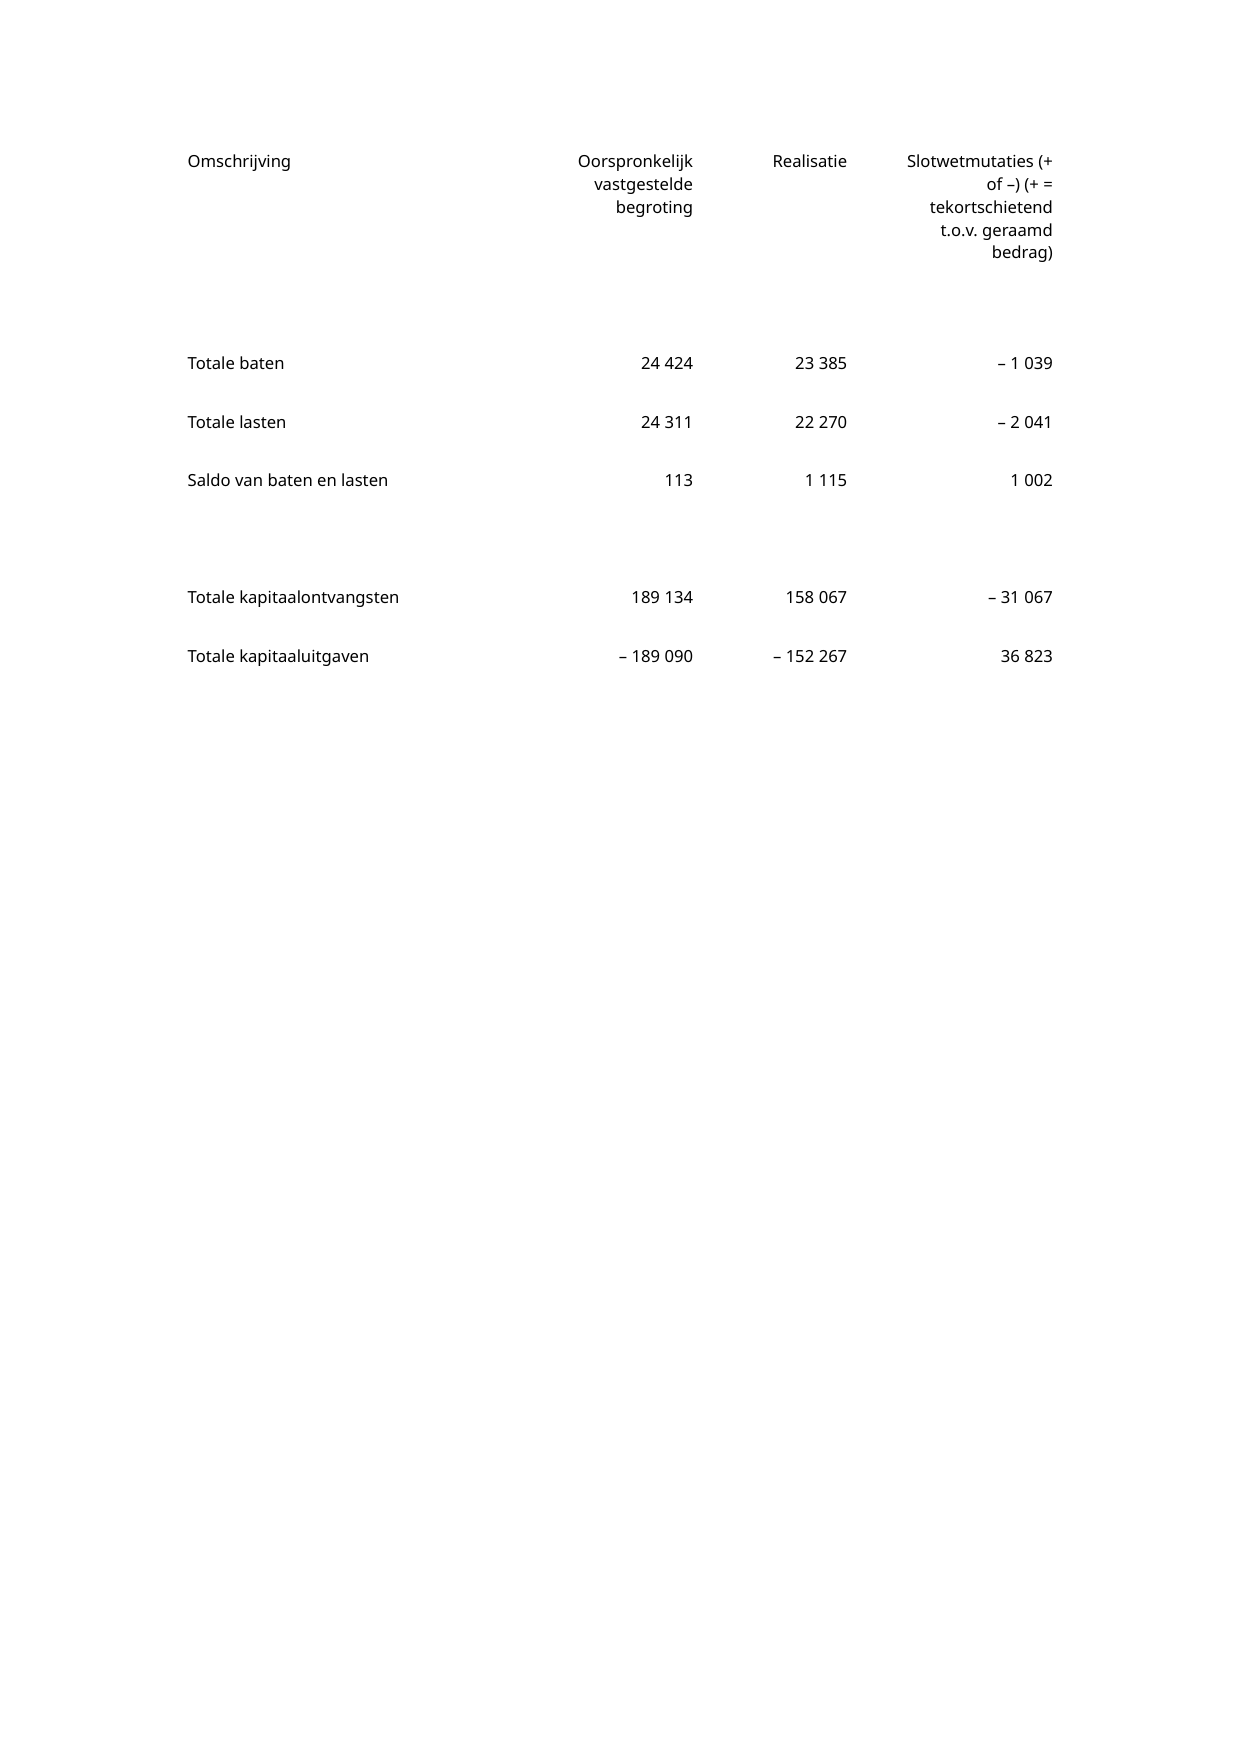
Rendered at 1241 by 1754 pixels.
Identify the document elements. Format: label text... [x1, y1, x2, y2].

table_cell [693, 294, 847, 352]
table_cell 113 [539, 469, 693, 527]
table_header Omschrijving [188, 150, 539, 293]
table_cell [898, 527, 1053, 586]
table_cell [847, 410, 898, 469]
table_cell [847, 352, 898, 410]
table_cell [847, 527, 898, 586]
table_cell [847, 294, 898, 352]
table_cell Totale lasten [188, 410, 539, 469]
table_cell 189 134 [539, 586, 693, 644]
table_cell – 2 041 [898, 410, 1053, 469]
table_cell [898, 294, 1053, 352]
table_cell [847, 469, 898, 527]
table_cell 158 067 [693, 586, 847, 644]
table_cell 1 002 [898, 469, 1053, 527]
table_cell [188, 294, 539, 352]
table_cell Totale kapitaalontvangsten [188, 586, 539, 644]
table_cell 24 424 [539, 352, 693, 410]
table_cell 22 270 [693, 410, 847, 469]
table_cell [847, 644, 898, 703]
table_cell [847, 586, 898, 644]
table_cell Saldo van baten en lasten [188, 469, 539, 527]
table_cell – 1 039 [898, 352, 1053, 410]
table_cell Totale kapitaaluitgaven [188, 644, 539, 703]
table_cell [693, 527, 847, 586]
table_cell Totale baten [188, 352, 539, 410]
table_header Oorspronkelijk vastgestelde begroting [539, 150, 693, 293]
table_cell – 189 090 [539, 644, 693, 703]
table_cell – 31 067 [898, 586, 1053, 644]
table_cell 36 823 [898, 644, 1053, 703]
table_header [847, 150, 898, 293]
table_cell 23 385 [693, 352, 847, 410]
table_cell – 152 267 [693, 644, 847, 703]
table_header Realisatie [693, 150, 847, 293]
table_cell 1 115 [693, 469, 847, 527]
table_header Slotwetmutaties (+ of –) (+ = tekortschietend t.o.v. geraamd bedrag) [898, 150, 1053, 293]
table_cell 24 311 [539, 410, 693, 469]
table_cell [539, 527, 693, 586]
table_cell [539, 294, 693, 352]
table_cell [188, 527, 539, 586]
